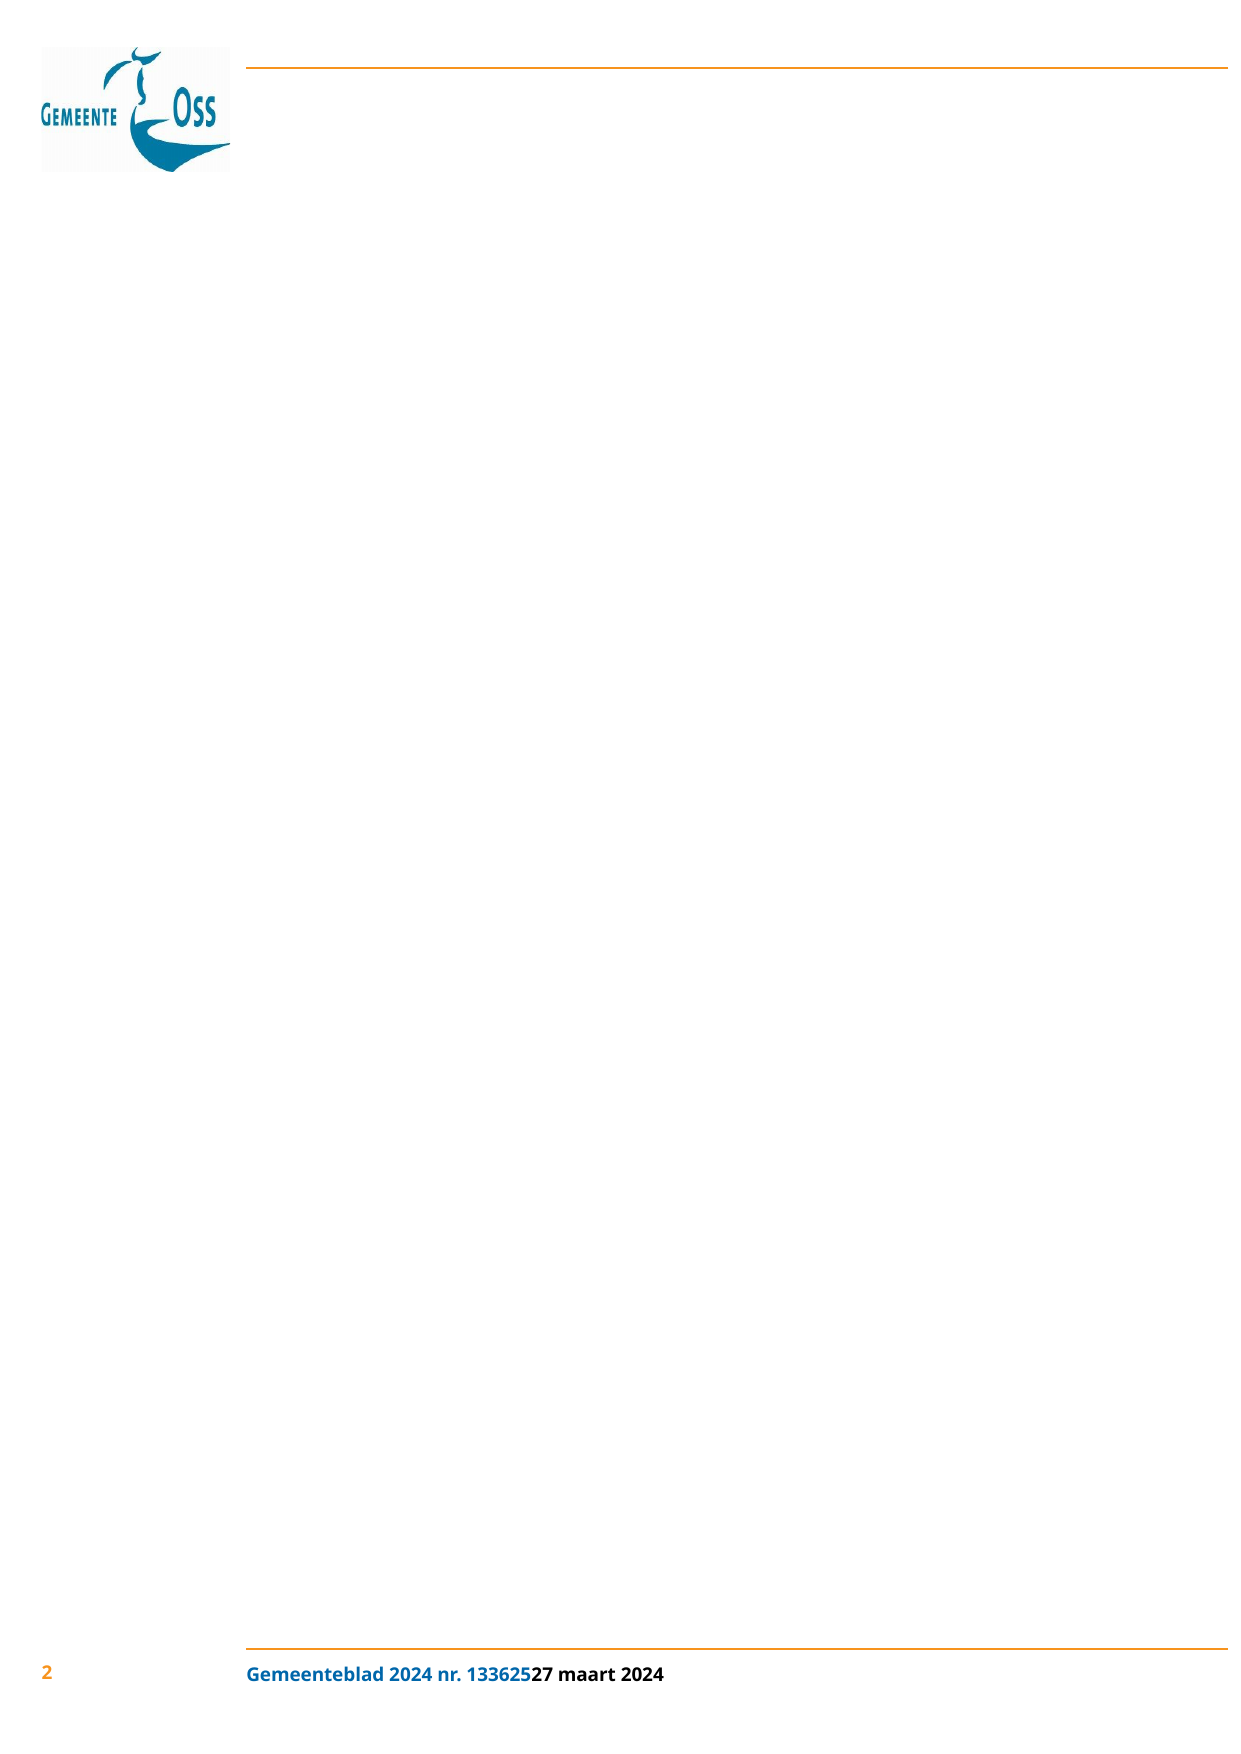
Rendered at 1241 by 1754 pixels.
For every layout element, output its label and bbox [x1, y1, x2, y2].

picture [41, 47, 231, 172]
